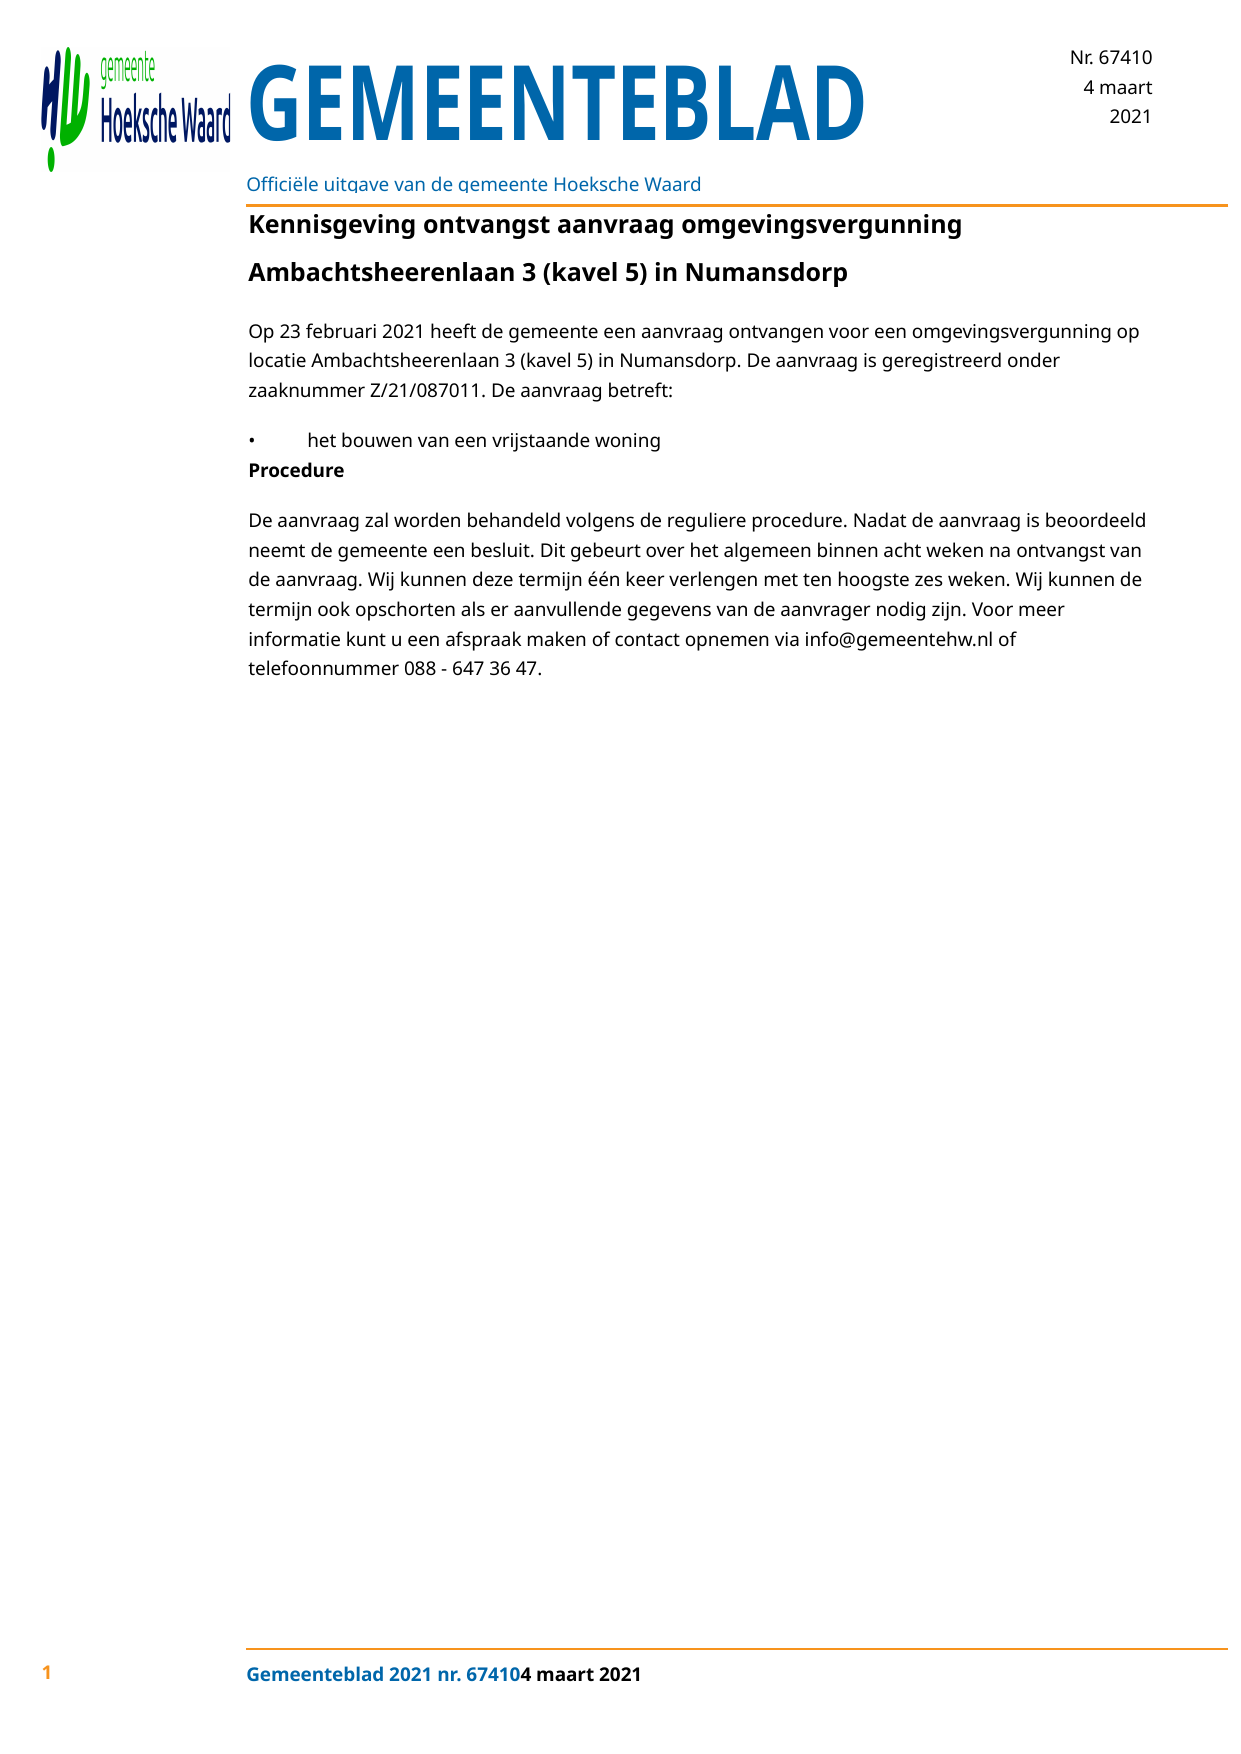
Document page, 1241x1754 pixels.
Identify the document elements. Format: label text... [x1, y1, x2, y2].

text Procedure [248, 457, 1152, 483]
list het bouwen van een vrijstaande woning [248, 427, 1152, 453]
text De aanvraag zal worden behandeld volgens de reguliere procedure. Nadat de aanvraag is beoordeeld neemt de gemeente een besluit. Dit gebeurt over het algemeen binnen acht weken na ontvangst van de aanvraag. Wij kunnen deze termijn één keer verlengen met ten hoogste zes weken. Wij kunnen de termijn ook opschorten als er aanvullende gegevens van de aanvrager nodig zijn. Voor meer informatie kunt u een afspraak maken of contact opnemen via info@gemeentehw.nl of telefoonnummer 088 - 647 36 47. [248, 507, 1152, 681]
picture [41, 47, 231, 172]
text Op 23 februari 2021 heeft de gemeente een aanvraag ontvangen voor een omgevingsvergunning op locatie Ambachtsheerenlaan 3 (kavel 5) in Numansdorp. De aanvraag is geregistreerd onder zaaknummer Z/21/087011. De aanvraag betreft: [248, 318, 1152, 403]
text Kennisgeving ontvangst aanvraag omgevingsvergunning Ambachtsheerenlaan 3 (kavel 5) in Numansdorp [248, 207, 1152, 288]
